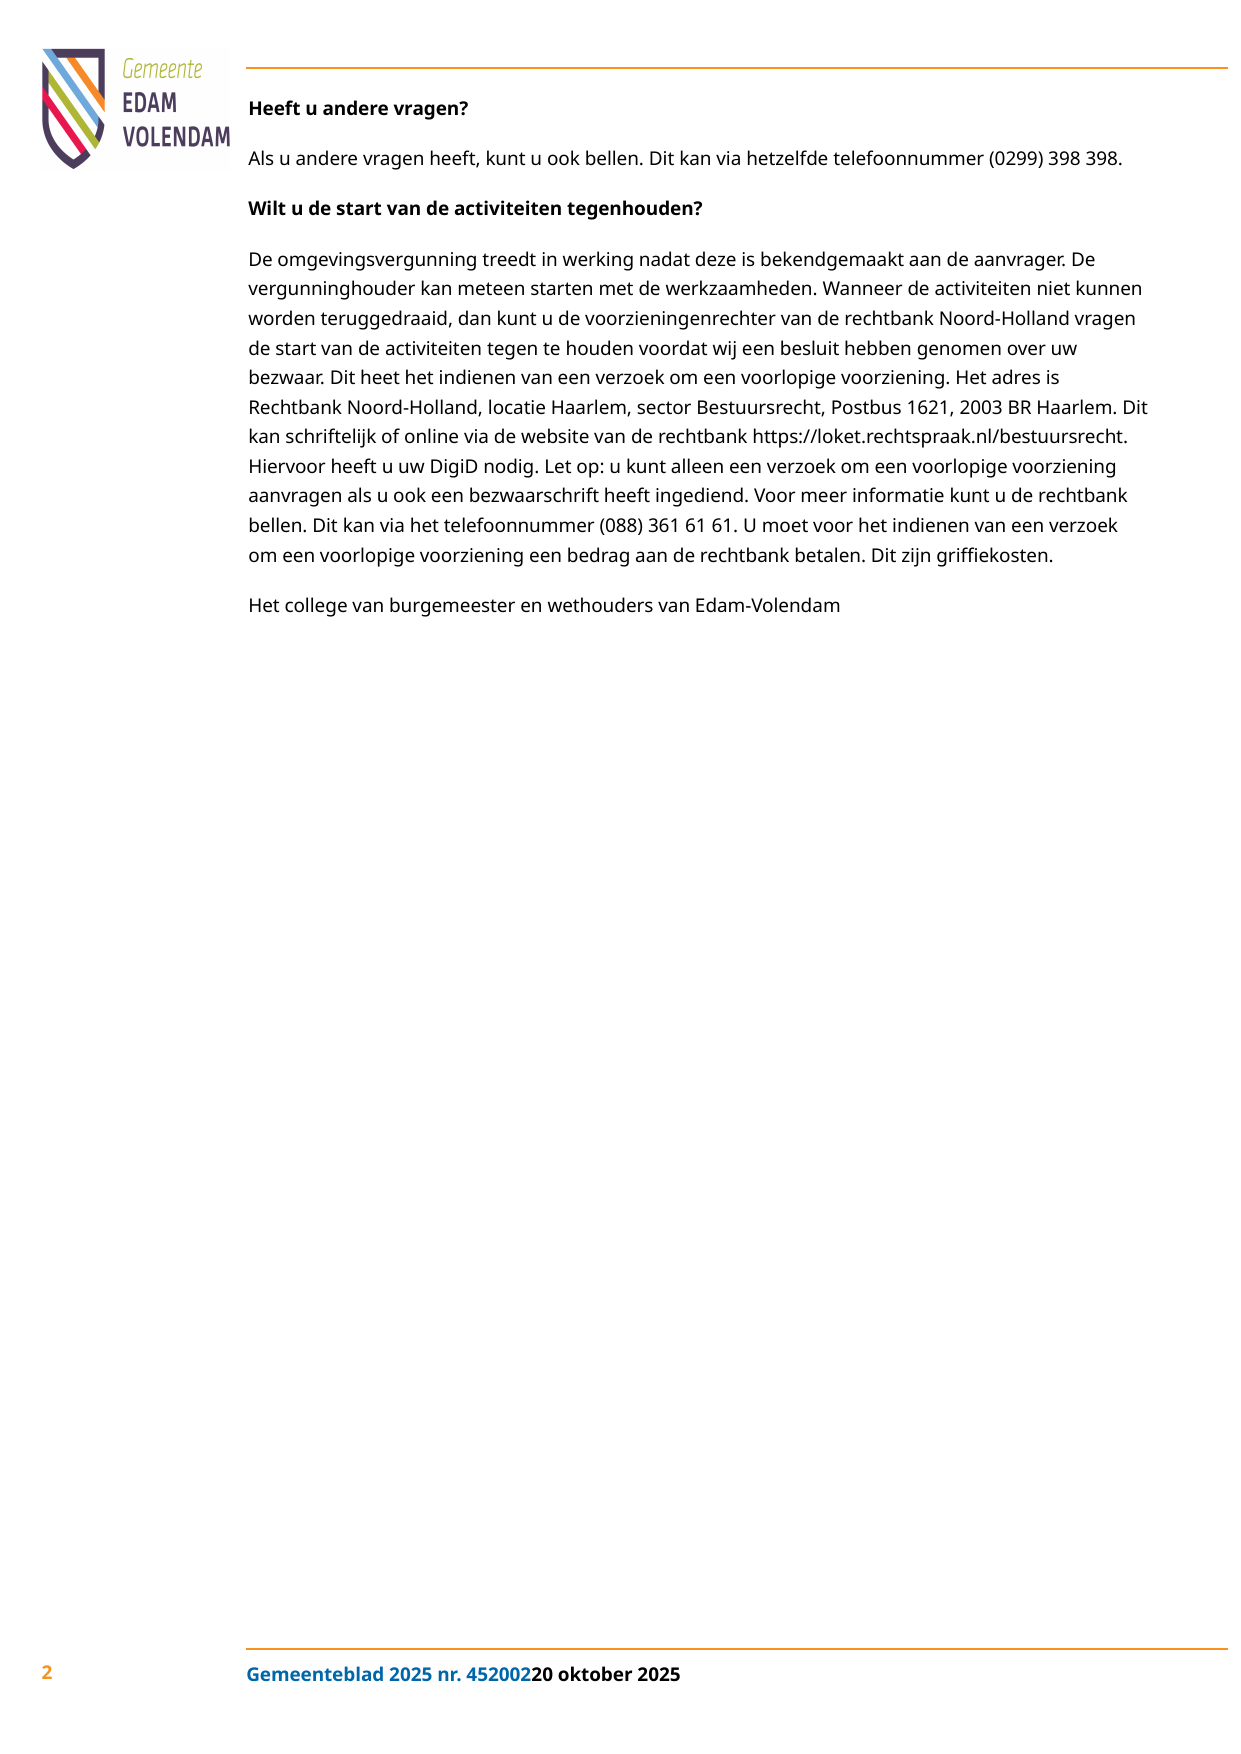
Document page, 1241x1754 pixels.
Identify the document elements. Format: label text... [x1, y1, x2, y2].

text Wilt u de start van de activiteiten tegenhouden? [248, 196, 1152, 221]
text Het college van burgemeester en wethouders van Edam-Volendam [248, 592, 1152, 618]
text De omgevingsvergunning treedt in werking nadat deze is bekendgemaakt aan de aanvrager. De vergunninghouder kan meteen starten met de werkzaamheden. Wanneer de activiteiten niet kunnen worden teruggedraaid, dan kunt u de voorzieningenrechter van de rechtbank Noord-Holland vragen de start van de activiteiten tegen te houden voordat wij een besluit hebben genomen over uw bezwaar. Dit heet het indienen van een verzoek om een voorlopige voorziening. Het adres is Rechtbank Noord-Holland, locatie Haarlem, sector Bestuursrecht, Postbus 1621, 2003 BR Haarlem. Dit kan schriftelijk of online via de website van de rechtbank https://loket.rechtspraak.nl/bestuursrecht. Hiervoor heeft u uw DigiD nodig. Let op: u kunt alleen een verzoek om een voorlopige voorziening aanvragen als u ook een bezwaarschrift heeft ingediend. Voor meer informatie kunt u de rechtbank bellen. Dit kan via het telefoonnummer (088) 361 61 61. U moet voor het indienen van een verzoek om een voorlopige voorziening een bedrag aan de rechtbank betalen. Dit zijn griffiekosten. [248, 246, 1152, 568]
text Heeft u andere vragen? [248, 95, 1152, 121]
picture [41, 47, 231, 172]
text Als u andere vragen heeft, kunt u ook bellen. Dit kan via hetzelfde telefoonnummer (0299) 398 398. [248, 145, 1152, 171]
